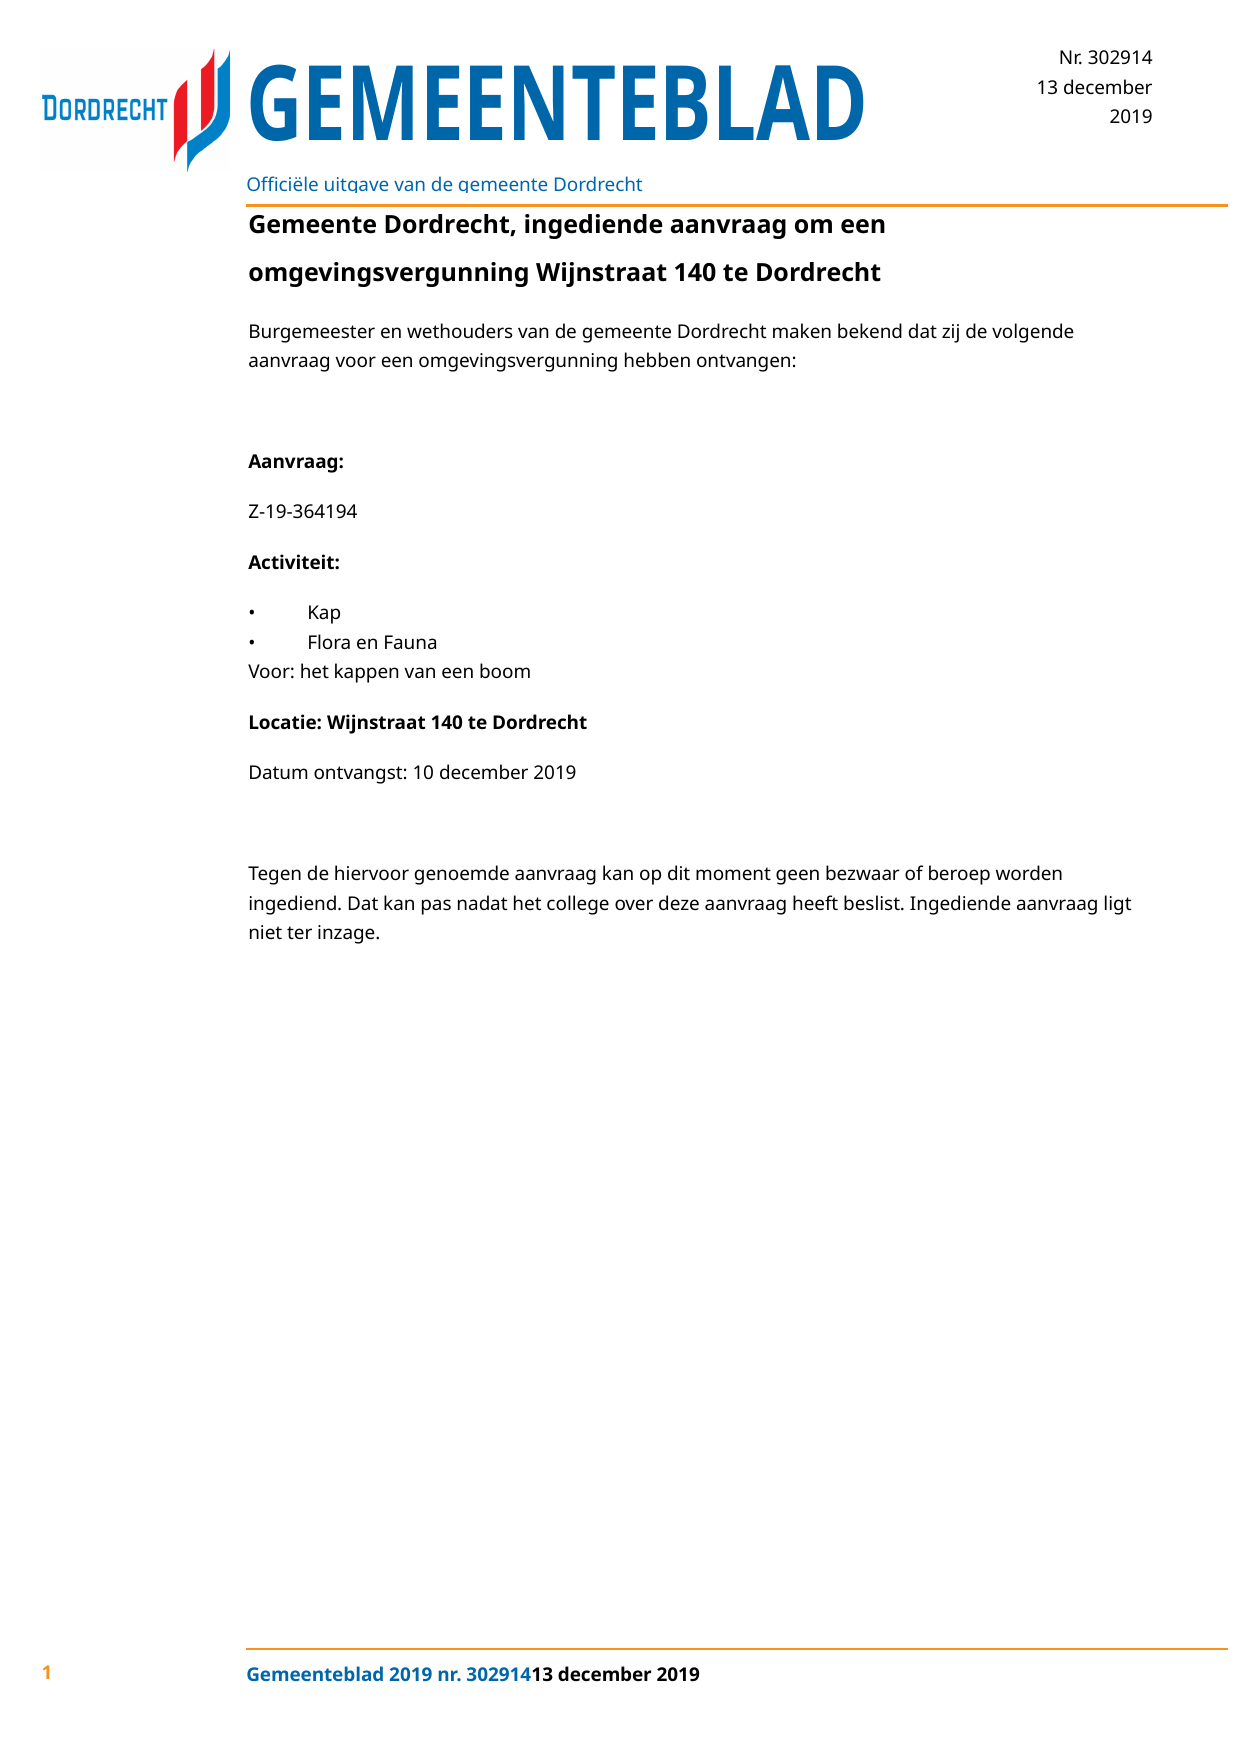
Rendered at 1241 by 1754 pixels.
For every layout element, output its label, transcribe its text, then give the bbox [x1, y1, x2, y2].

text Z-19-364194 [248, 499, 1152, 524]
text Activiteit: [248, 549, 1152, 575]
text Tegen de hiervoor genoemde aanvraag kan op dit moment geen bezwaar of beroep worden ingediend. Dat kan pas nadat het college over deze aanvraag heeft beslist. Ingediende aanvraag ligt niet ter inzage. [248, 860, 1152, 945]
text Aanvraag: [248, 448, 1152, 474]
text Burgemeester en wethouders van de gemeente Dordrecht maken bekend dat zij de volgende aanvraag voor een omgevingsvergunning hebben ontvangen: [248, 318, 1152, 373]
text Datum ontvangst: 10 december 2019 [248, 759, 1152, 785]
text Voor: het kappen van een boom [248, 659, 1152, 684]
list Flora en Fauna [248, 629, 1152, 655]
text Gemeente Dordrecht, ingediende aanvraag om een omgevingsvergunning Wijnstraat 140 te Dordrecht [248, 207, 1152, 288]
picture [41, 47, 231, 172]
text Locatie: Wijnstraat 140 te Dordrecht [248, 709, 1152, 735]
list Kap [248, 599, 1152, 625]
